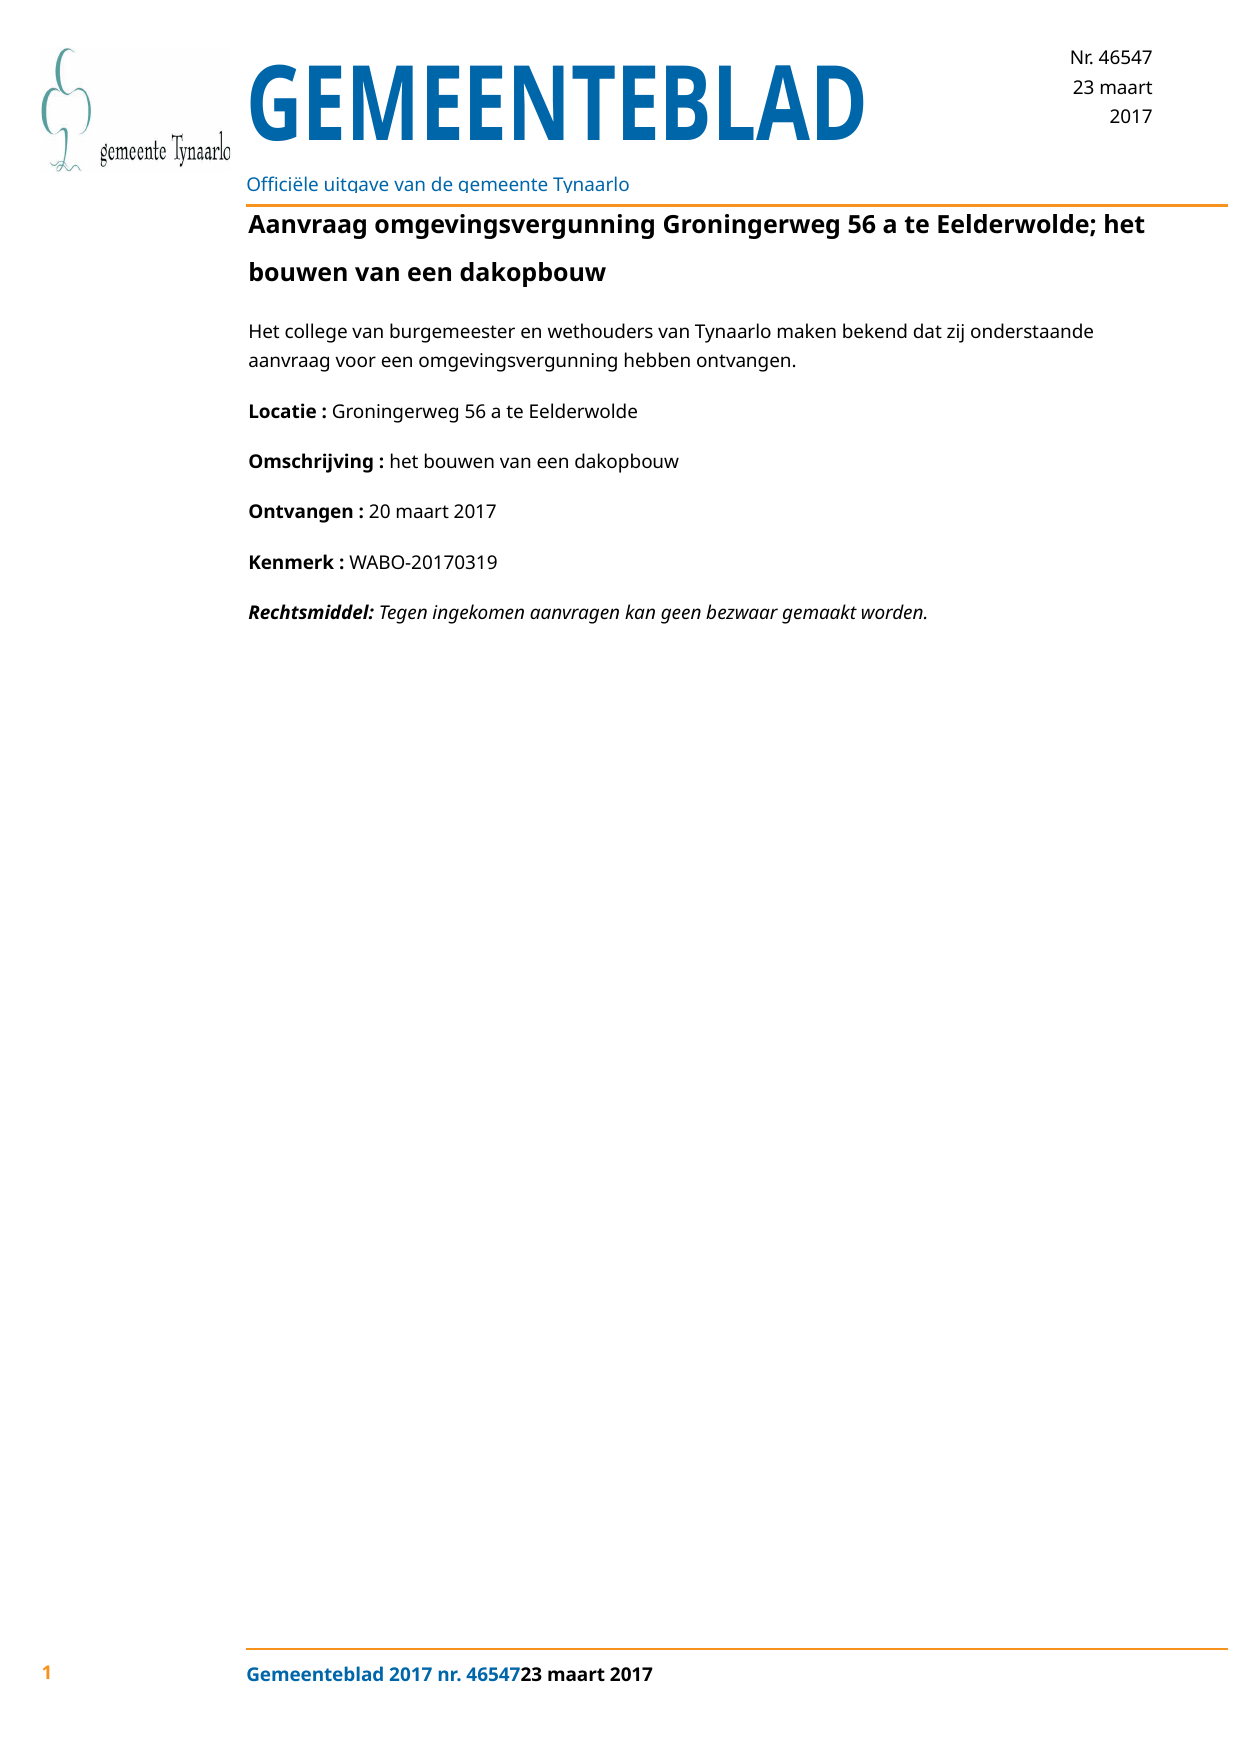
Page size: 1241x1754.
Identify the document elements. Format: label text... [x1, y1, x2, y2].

text Locatie : Groningerweg 56 a te Eelderwolde [248, 398, 1152, 424]
text Het college van burgemeester en wethouders van Tynaarlo maken bekend dat zij onderstaande aanvraag voor een omgevingsvergunning hebben ontvangen. [248, 318, 1152, 373]
text Kenmerk : WABO-20170319 [248, 549, 1152, 575]
text Ontvangen : 20 maart 2017 [248, 499, 1152, 524]
text Omschrijving : het bouwen van een dakopbouw [248, 448, 1152, 474]
text Rechtsmiddel: Tegen ingekomen aanvragen kan geen bezwaar gemaakt worden. [248, 599, 1152, 625]
text Aanvraag omgevingsvergunning Groningerweg 56 a te Eelderwolde; het bouwen van een dakopbouw [248, 207, 1152, 288]
picture [41, 47, 231, 172]
